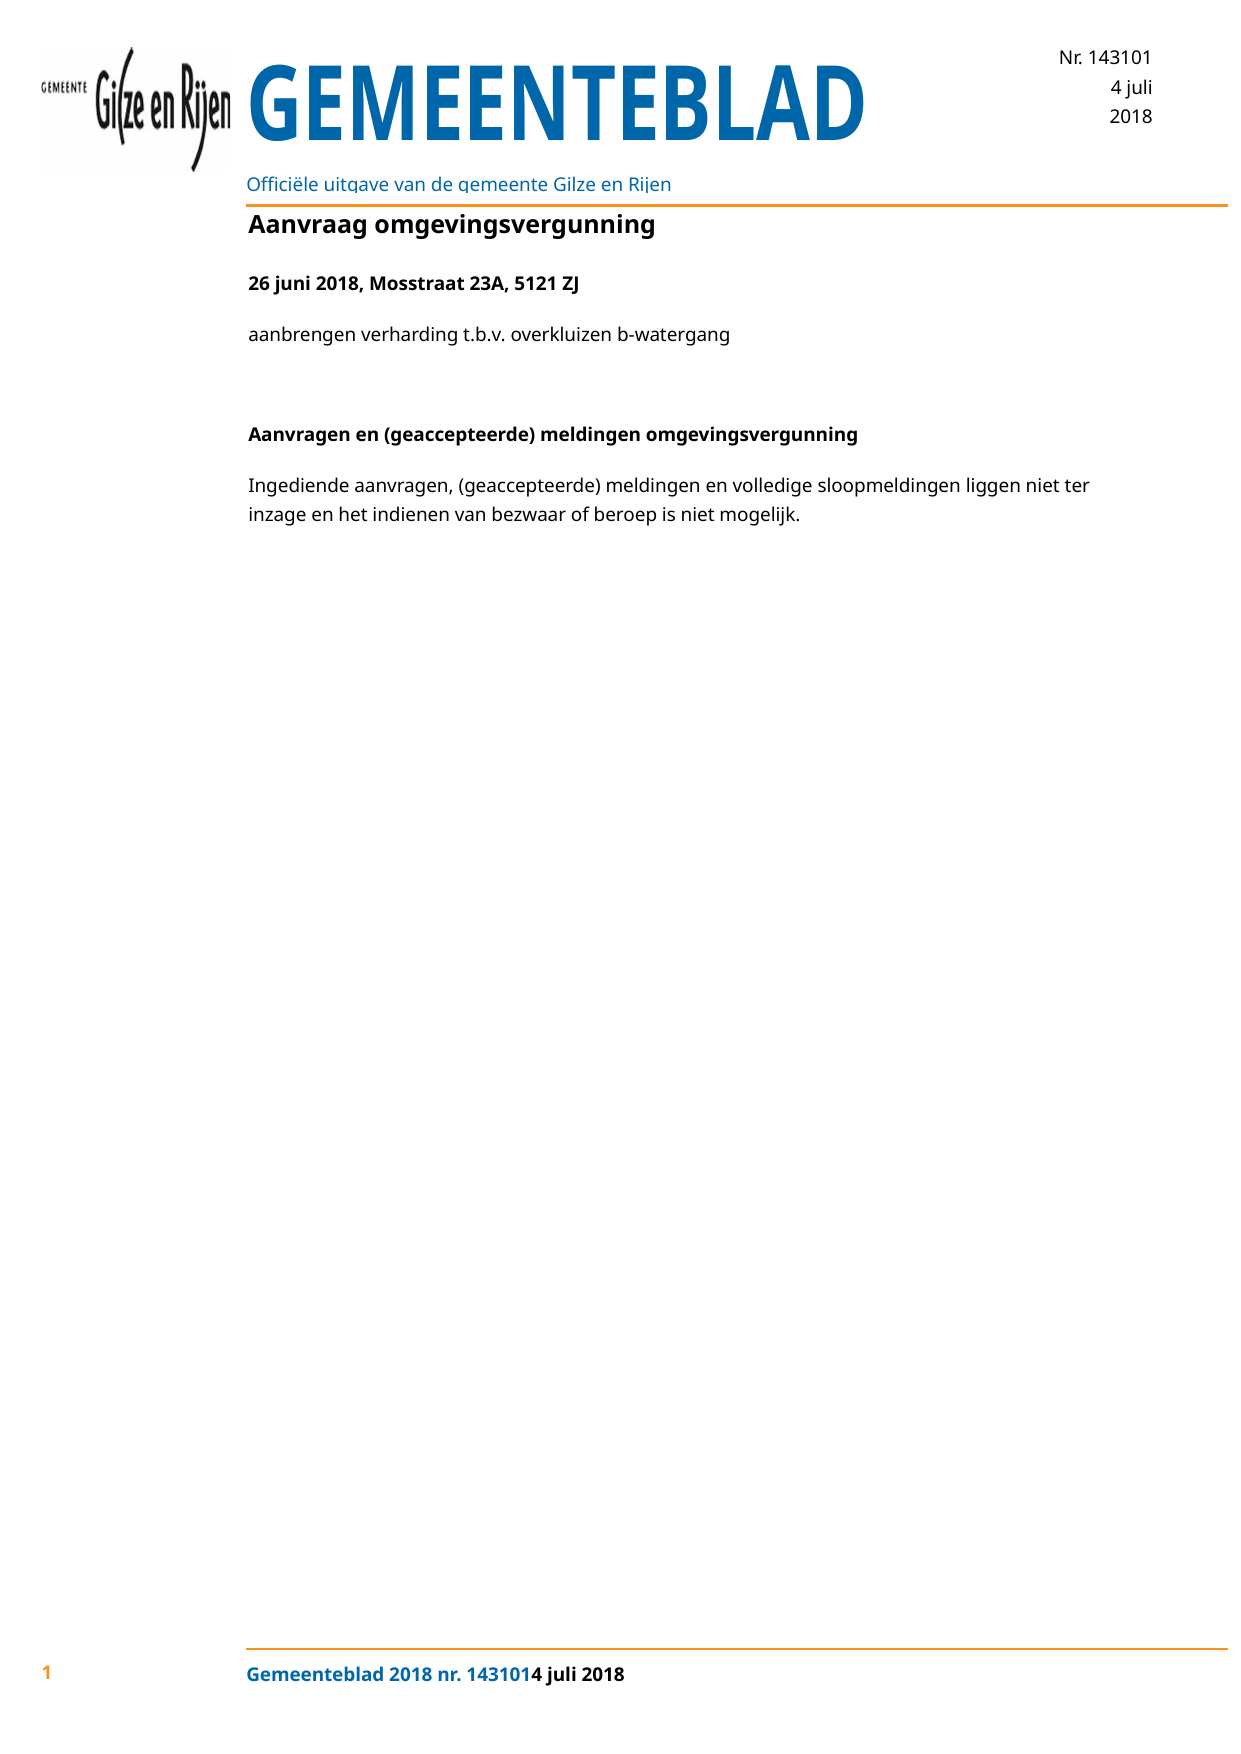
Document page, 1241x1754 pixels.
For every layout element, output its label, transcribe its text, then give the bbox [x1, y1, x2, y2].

text Ingediende aanvragen, (geaccepteerde) meldingen en volledige sloopmeldingen liggen niet ter inzage en het indienen van bezwaar of beroep is niet mogelijk. [248, 472, 1152, 527]
text aanbrengen verharding t.b.v. overkluizen b-watergang [248, 321, 1152, 346]
text Aanvragen en (geaccepteerde) meldingen omgevingsvergunning [248, 422, 1152, 447]
text Aanvraag omgevingsvergunning [248, 207, 1152, 241]
picture [41, 47, 231, 172]
text 26 juni 2018, Mosstraat 23A, 5121 ZJ [248, 270, 1152, 296]
